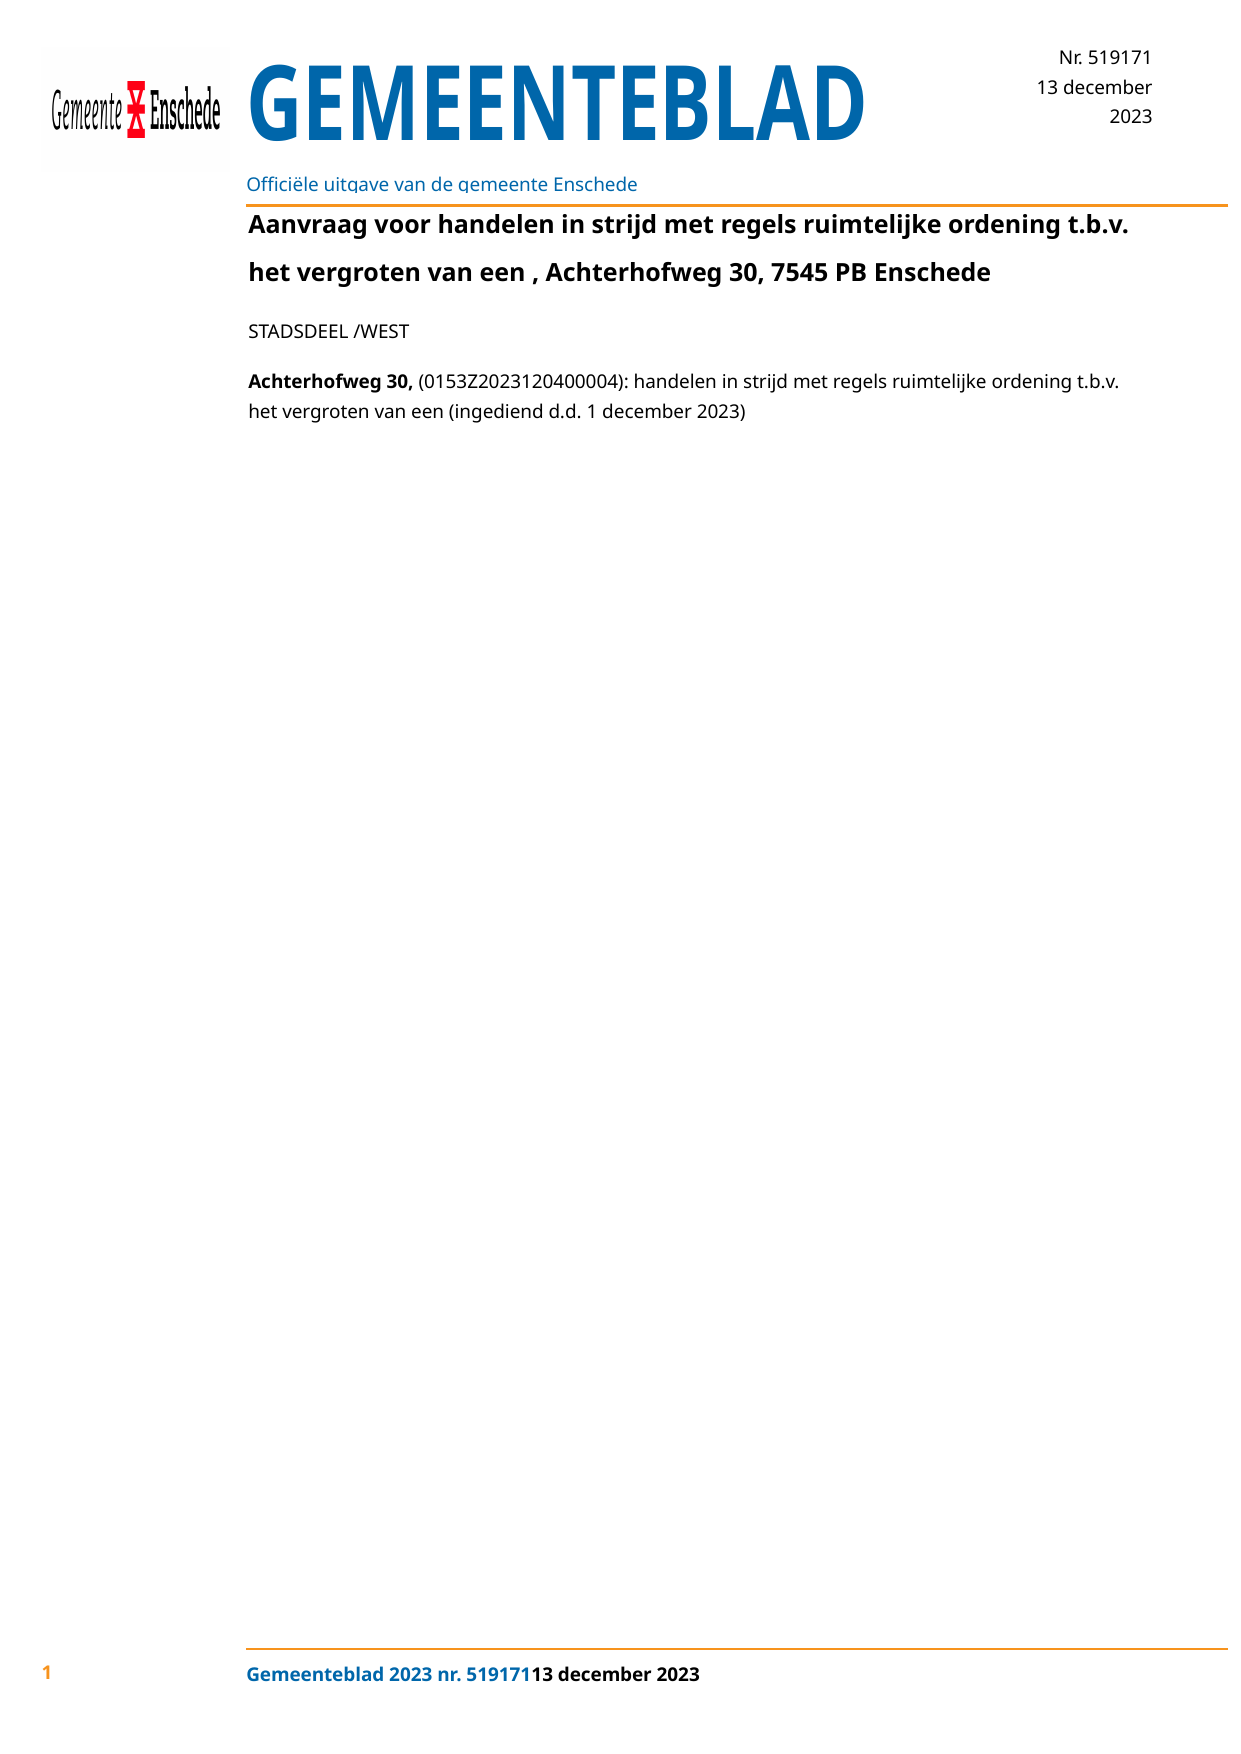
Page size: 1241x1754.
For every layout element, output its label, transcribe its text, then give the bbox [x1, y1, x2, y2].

text Aanvraag voor handelen in strijd met regels ruimtelijke ordening t.b.v. het vergroten van een , Achterhofweg 30, 7545 PB Enschede [248, 207, 1152, 288]
text Achterhofweg 30, (0153Z2023120400004): handelen in strijd met regels ruimtelijke ordening t.b.v. het vergroten van een (ingediend d.d. 1 december 2023) [248, 368, 1152, 424]
text STADSDEEL /WEST [248, 318, 1152, 344]
picture [41, 47, 231, 172]
